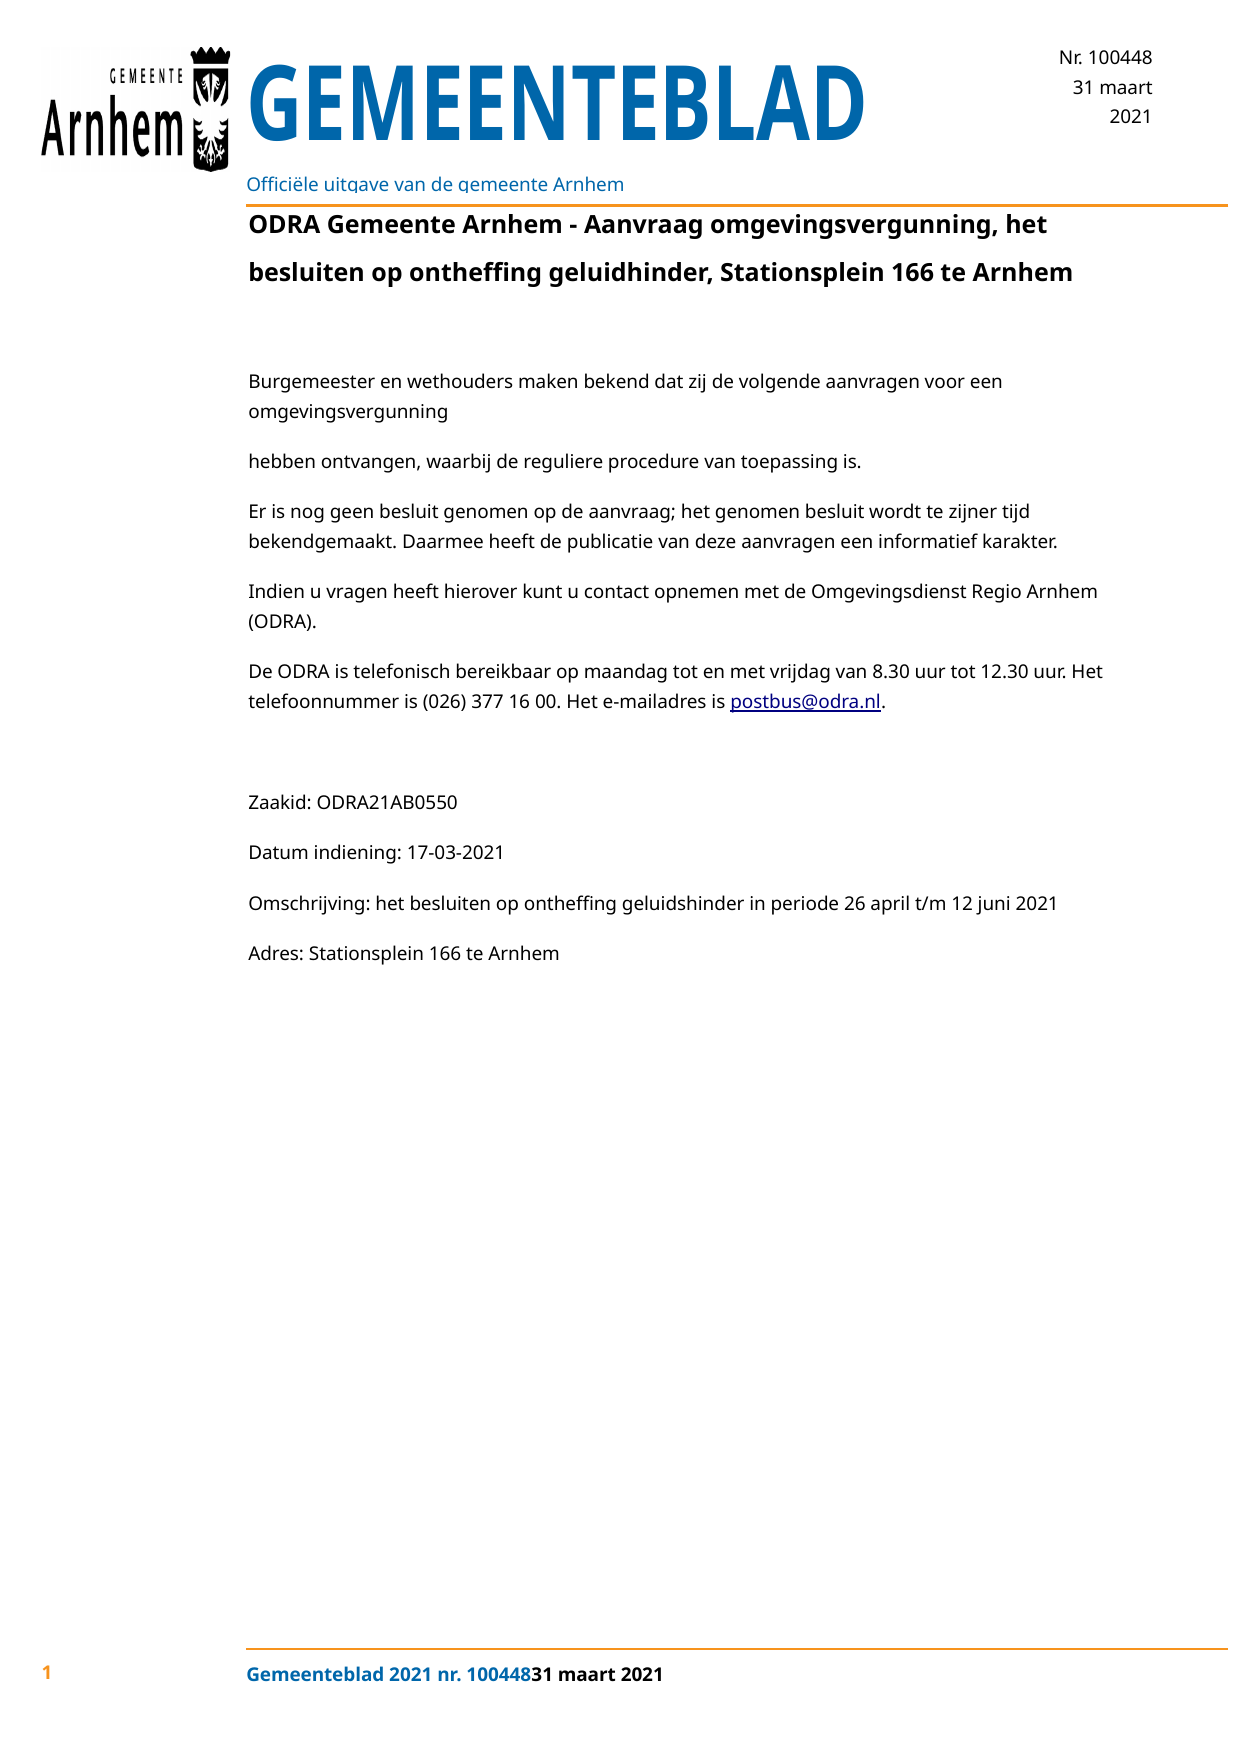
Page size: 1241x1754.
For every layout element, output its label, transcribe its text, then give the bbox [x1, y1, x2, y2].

text Datum indiening: 17-03-2021 [248, 839, 1152, 865]
text Er is nog geen besluit genomen op de aanvraag; het genomen besluit wordt te zijner tijd bekendgemaakt. Daarmee heeft de publicatie van deze aanvragen een informatief karakter. [248, 499, 1152, 554]
text hebben ontvangen, waarbij de reguliere procedure van toepassing is. [248, 448, 1152, 474]
text Zaakid: ODRA21AB0550 [248, 789, 1152, 815]
text Indien u vragen heeft hierover kunt u contact opnemen met de Omgevingsdienst Regio Arnhem (ODRA). [248, 579, 1152, 634]
picture [41, 47, 231, 172]
text ODRA Gemeente Arnhem - Aanvraag omgevingsvergunning, het besluiten op ontheffing geluidhinder, Stationsplein 166 te Arnhem [248, 207, 1152, 288]
text Burgemeester en wethouders maken bekend dat zij de volgende aanvragen voor een omgevingsvergunning [248, 368, 1152, 424]
text Adres: Stationsplein 166 te Arnhem [248, 940, 1152, 966]
text Omschrijving: het besluiten op ontheffing geluidshinder in periode 26 april t/m 12 juni 2021 [248, 890, 1152, 916]
text De ODRA is telefonisch bereikbaar op maandag tot en met vrijdag van 8.30 uur tot 12.30 uur. Het telefoonnummer is (026) 377 16 00. Het e-mailadres is postbus@odra.nl. [248, 659, 1152, 714]
